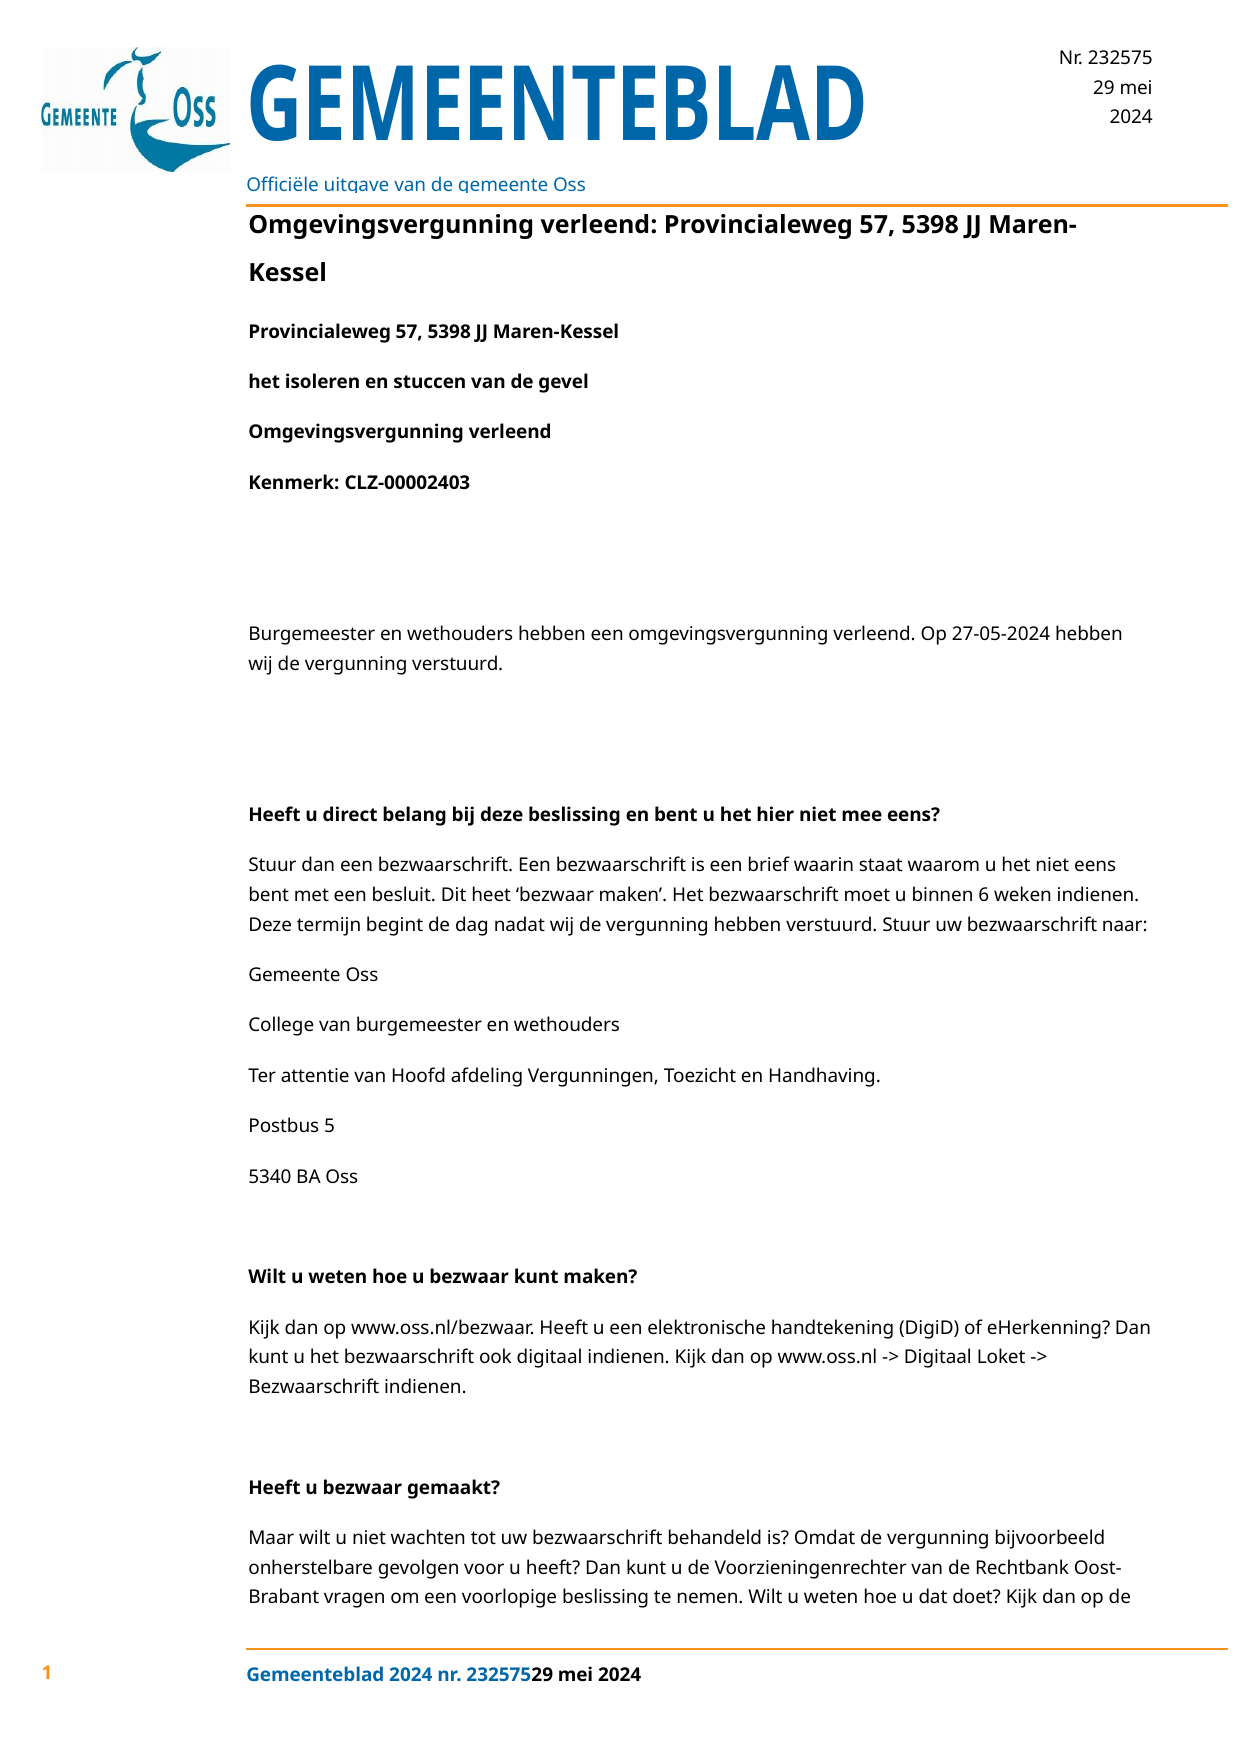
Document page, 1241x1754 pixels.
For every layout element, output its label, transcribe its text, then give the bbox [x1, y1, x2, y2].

text Gemeente Oss [248, 961, 1152, 987]
picture [41, 47, 231, 172]
text College van burgemeester en wethouders [248, 1012, 1152, 1037]
text Heeft u direct belang bij deze beslissing en bent u het hier niet mee eens? [248, 801, 1152, 827]
text Omgevingsvergunning verleend: Provincialeweg 57, 5398 JJ Maren-Kessel [248, 207, 1152, 288]
text Kijk dan op www.oss.nl/bezwaar. Heeft u een elektronische handtekening (DigiD) of eHerkenning? Dan kunt u het bezwaarschrift ook digitaal indienen. Kijk dan op www.oss.nl -> Digitaal Loket -> Bezwaarschrift indienen. [248, 1314, 1152, 1399]
text Stuur dan een bezwaarschrift. Een bezwaarschrift is een brief waarin staat waarom u het niet eens bent met een besluit. Dit heet ‘bezwaar maken’. Het bezwaarschrift moet u binnen 6 weken indienen. Deze termijn begint de dag nadat wij de vergunning hebben verstuurd. Stuur uw bezwaarschrift naar: [248, 852, 1152, 937]
text Wilt u weten hoe u bezwaar kunt maken? [248, 1264, 1152, 1289]
text 5340 BA Oss [248, 1163, 1152, 1189]
text het isoleren en stuccen van de gevel [248, 368, 1152, 394]
text Provincialeweg 57, 5398 JJ Maren-Kessel [248, 318, 1152, 344]
text Kenmerk: CLZ-00002403 [248, 469, 1152, 495]
text Burgemeester en wethouders hebben een omgevingsvergunning verleend. Op 27-05-2024 hebben wij de vergunning verstuurd. [248, 620, 1152, 676]
text Maar wilt u niet wachten tot uw bezwaarschrift behandeld is? Omdat de vergunning bijvoorbeeld onherstelbare gevolgen voor u heeft? Dan kunt u de Voorzieningenrechter van de Rechtbank Oost-Brabant vragen om een voorlopige beslissing te nemen. Wilt u weten hoe u dat doet? Kijk dan op de [248, 1524, 1152, 1609]
text Postbus 5 [248, 1112, 1152, 1138]
text Heeft u bezwaar gemaakt? [248, 1474, 1152, 1500]
text Ter attentie van Hoofd afdeling Vergunningen, Toezicht en Handhaving. [248, 1062, 1152, 1088]
text Omgevingsvergunning verleend [248, 419, 1152, 444]
